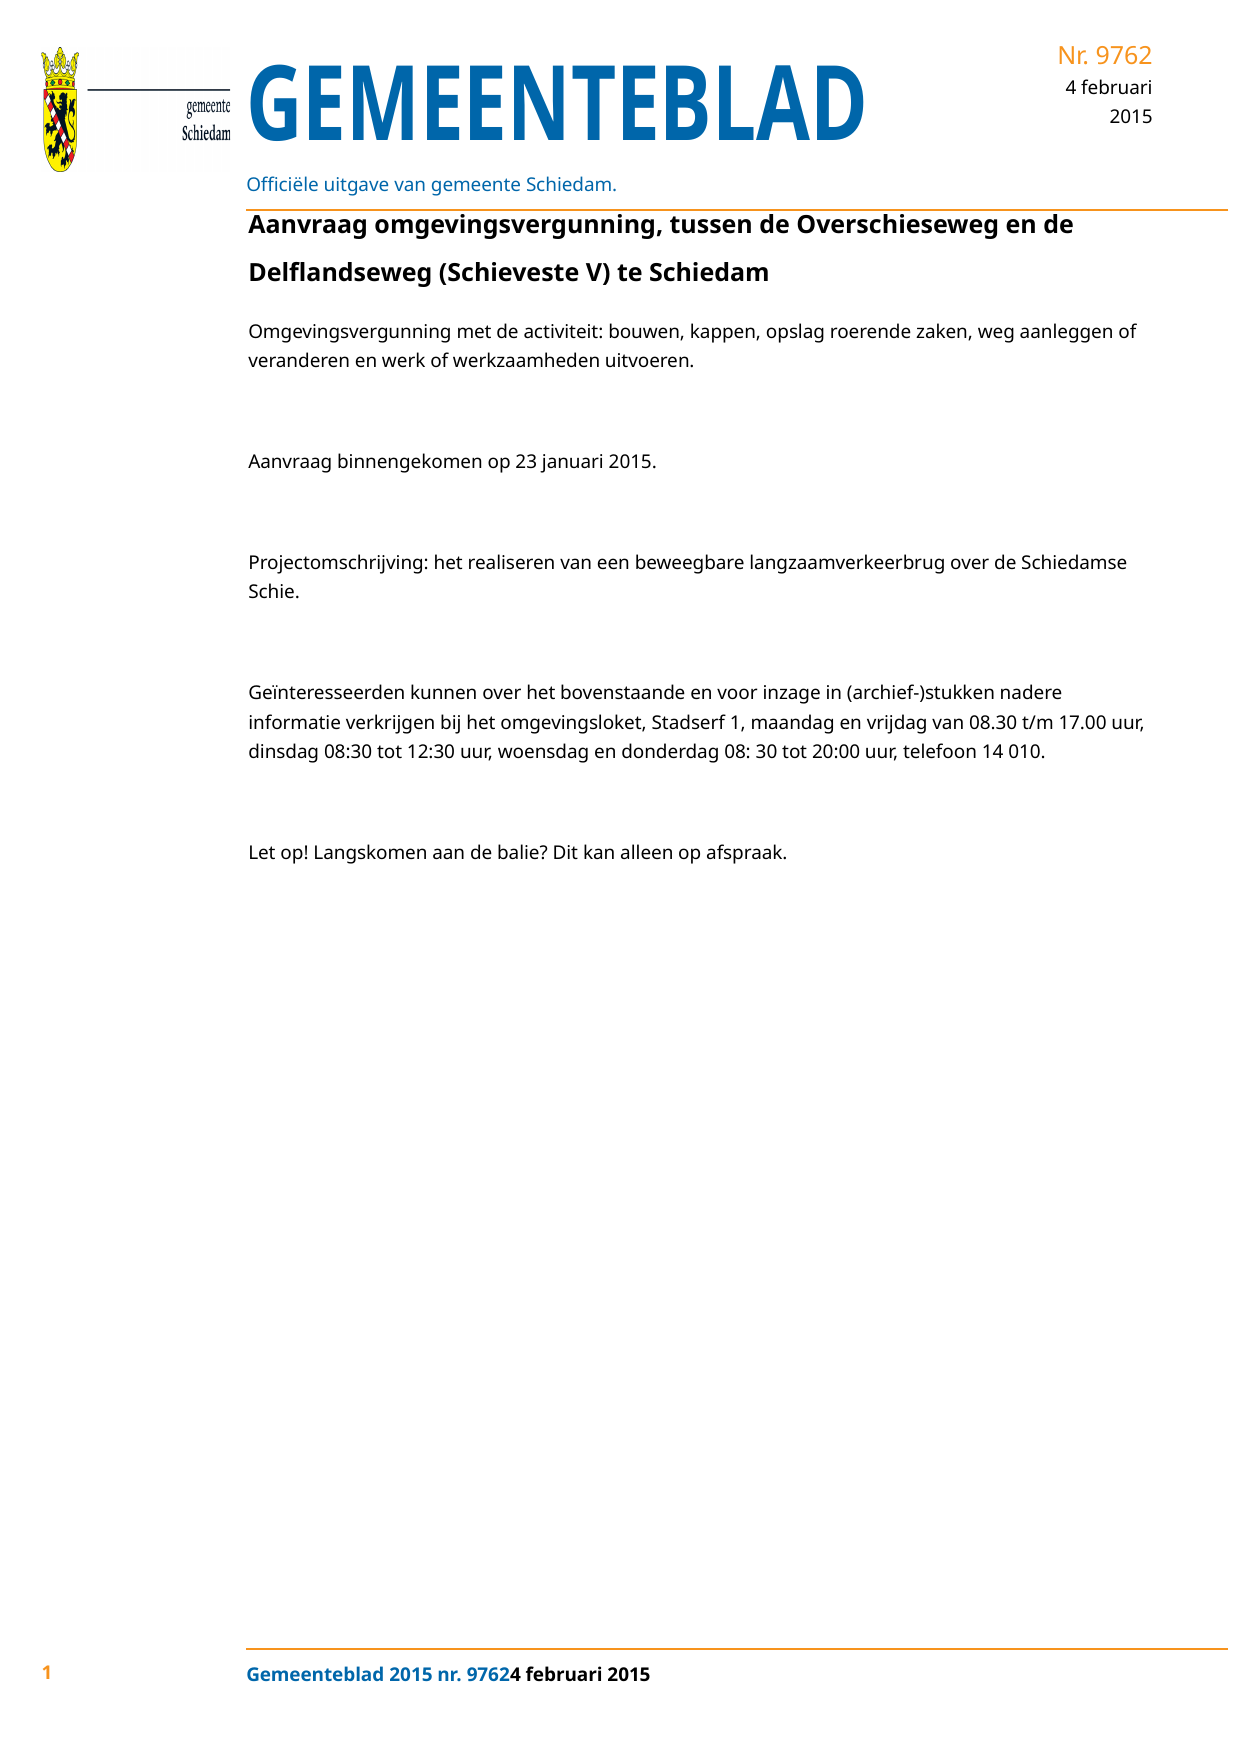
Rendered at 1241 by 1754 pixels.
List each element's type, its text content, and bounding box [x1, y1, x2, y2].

text Aanvraag omgevingsvergunning, tussen de Overschieseweg en de Delflandseweg (Schieveste V) te Schiedam [248, 211, 1152, 288]
text Geïnteresseerden kunnen over het bovenstaande en voor inzage in (archief-)stukken nadere informatie verkrijgen bij het omgevingsloket, Stadserf 1, maandag en vrijdag van 08.30 t/m 17.00 uur, dinsdag 08:30 tot 12:30 uur, woensdag en donderdag 08: 30 tot 20:00 uur, telefoon 14 010. [248, 679, 1152, 764]
text Let op! Langskomen aan de balie? Dit kan alleen op afspraak. [248, 839, 1152, 865]
text Omgevingsvergunning met de activiteit: bouwen, kappen, opslag roerende zaken, weg aanleggen of veranderen en werk of werkzaamheden uitvoeren. [248, 318, 1152, 373]
text Aanvraag binnengekomen op 23 januari 2015. [248, 448, 1152, 474]
text Projectomschrijving: het realiseren van een beweegbare langzaamverkeerbrug over de Schiedamse Schie. [248, 549, 1152, 604]
picture [41, 47, 231, 172]
